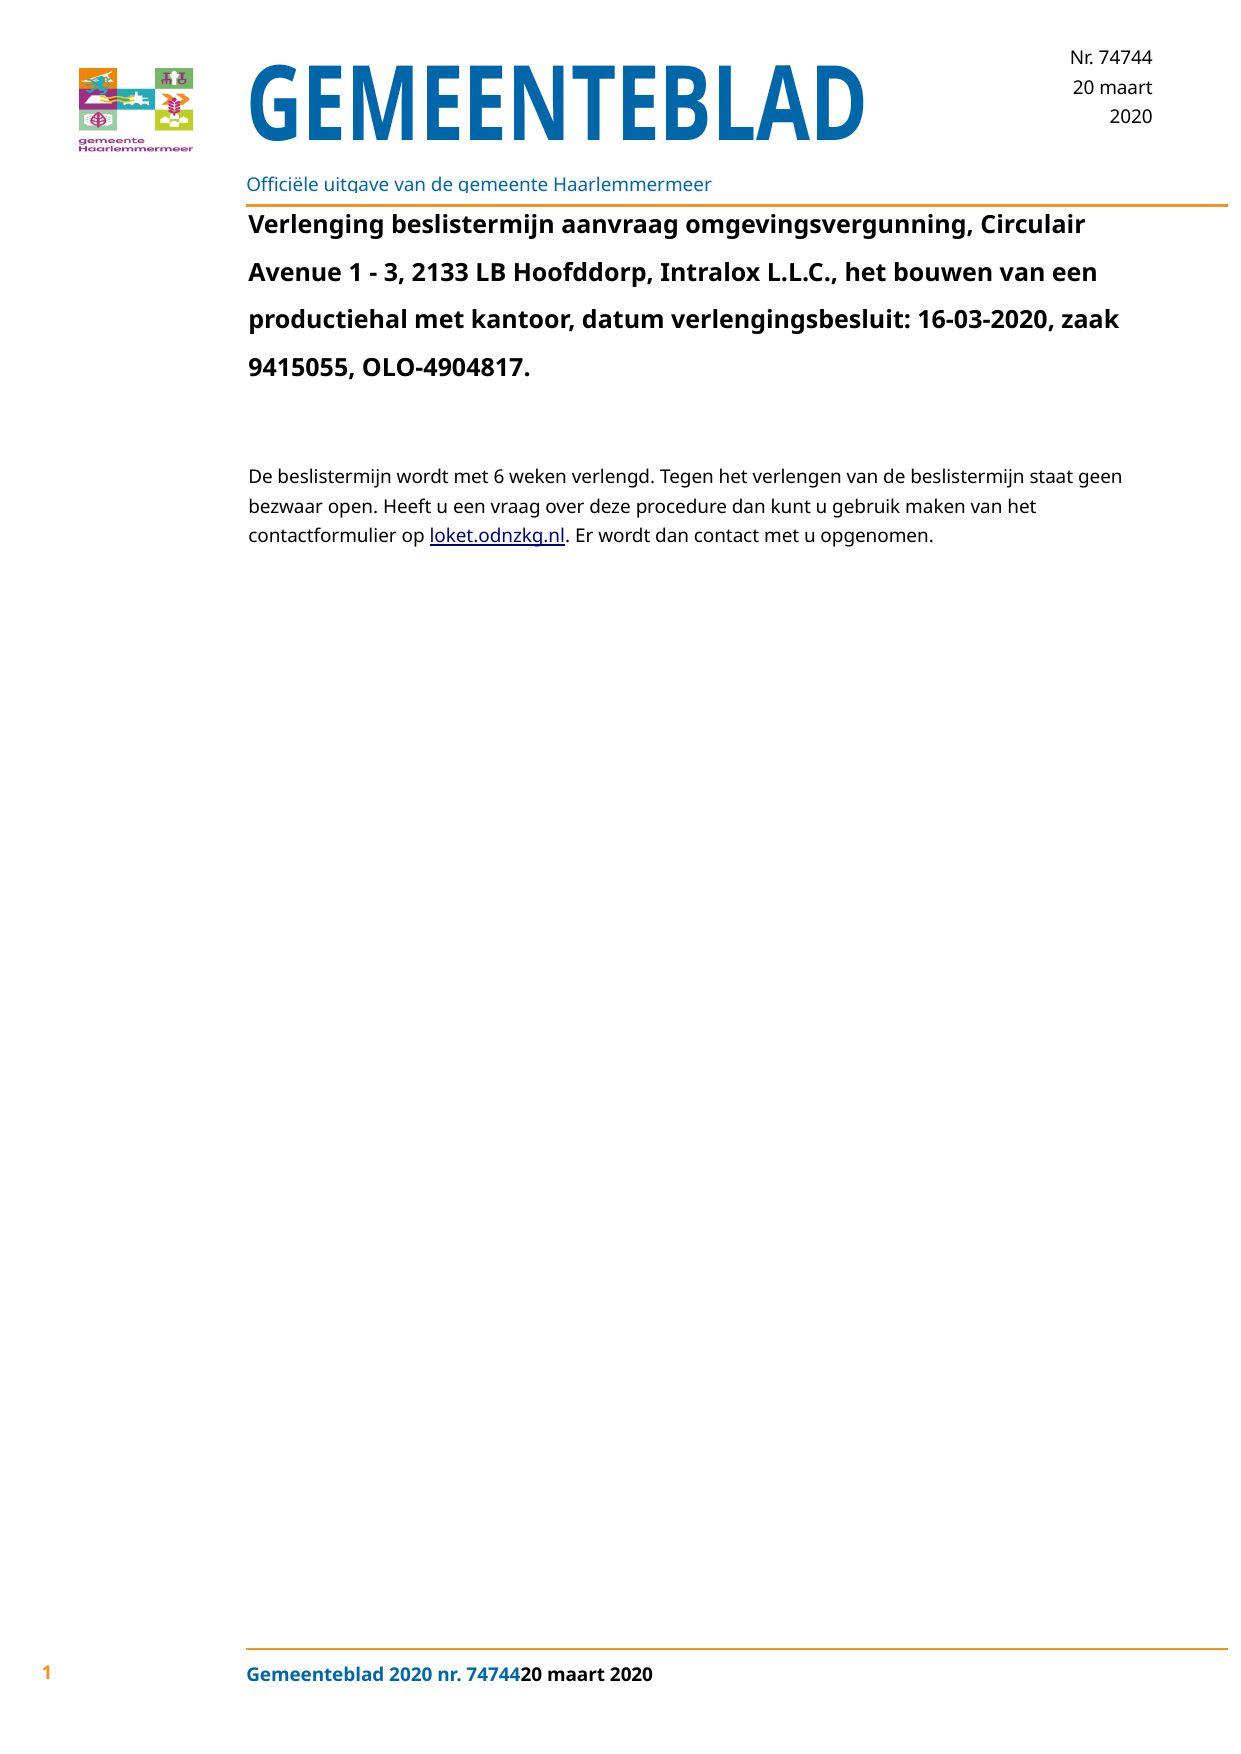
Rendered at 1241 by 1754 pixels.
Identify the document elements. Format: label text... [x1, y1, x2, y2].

text Verlenging beslistermijn aanvraag omgevingsvergunning, Circulair Avenue 1 - 3, 2133 LB Hoofddorp, Intralox L.L.C., het bouwen van een productiehal met kantoor, datum verlengingsbesluit: 16-03-2020, zaak 9415055, OLO-4904817. [248, 207, 1152, 384]
text De beslistermijn wordt met 6 weken verlengd. Tegen het verlengen van de beslistermijn staat geen bezwaar open. Heeft u een vraag over deze procedure dan kunt u gebruik maken van het contactformulier op loket.odnzkg.nl. Er wordt dan contact met u opgenomen. [248, 463, 1152, 548]
picture [41, 47, 231, 172]
